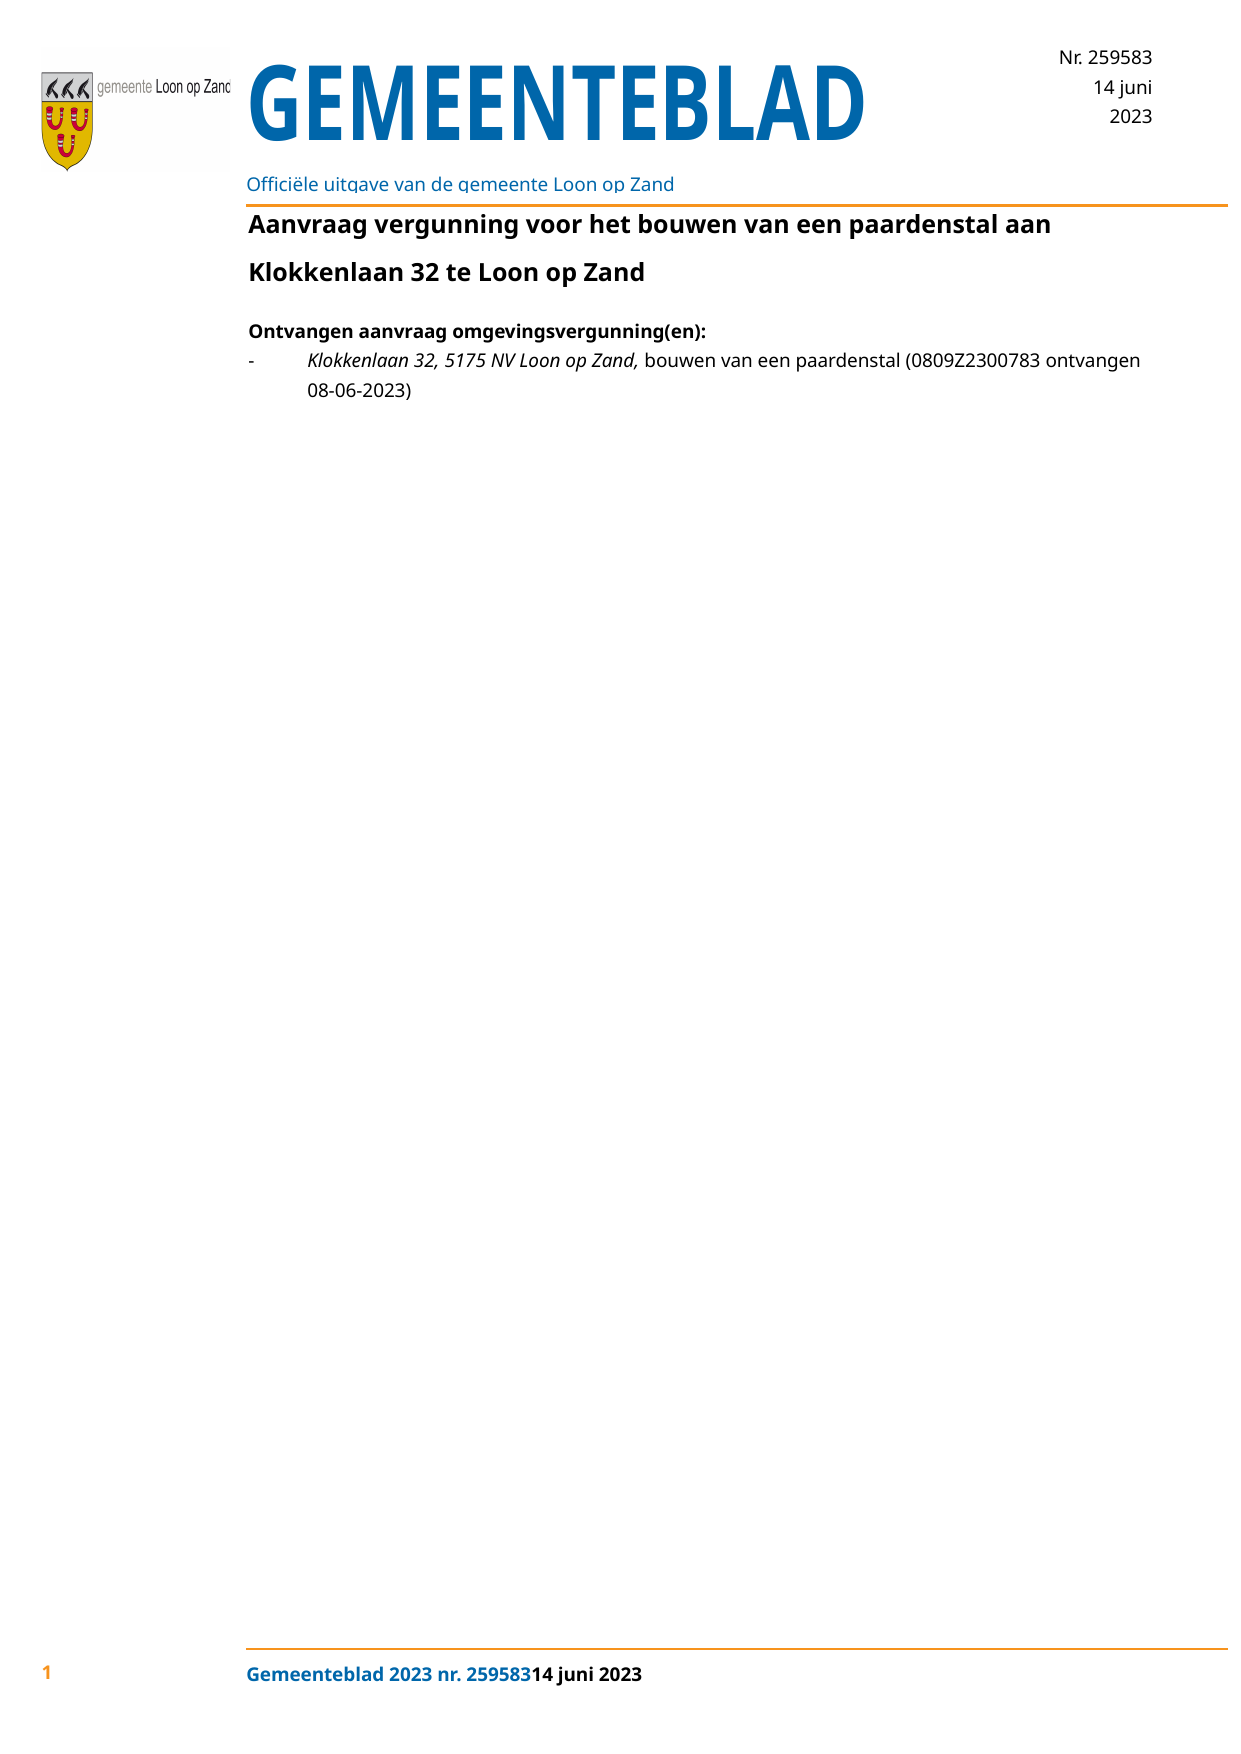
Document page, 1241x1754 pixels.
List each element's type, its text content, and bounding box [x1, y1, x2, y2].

text Aanvraag vergunning voor het bouwen van een paardenstal aan Klokkenlaan 32 te Loon op Zand [248, 207, 1152, 288]
text Ontvangen aanvraag omgevingsvergunning(en): [248, 318, 1152, 344]
picture [41, 47, 231, 172]
list Klokkenlaan 32, 5175 NV Loon op Zand, bouwen van een paardenstal (0809Z2300783 ontvangen 08-06-2023) [248, 347, 1152, 403]
